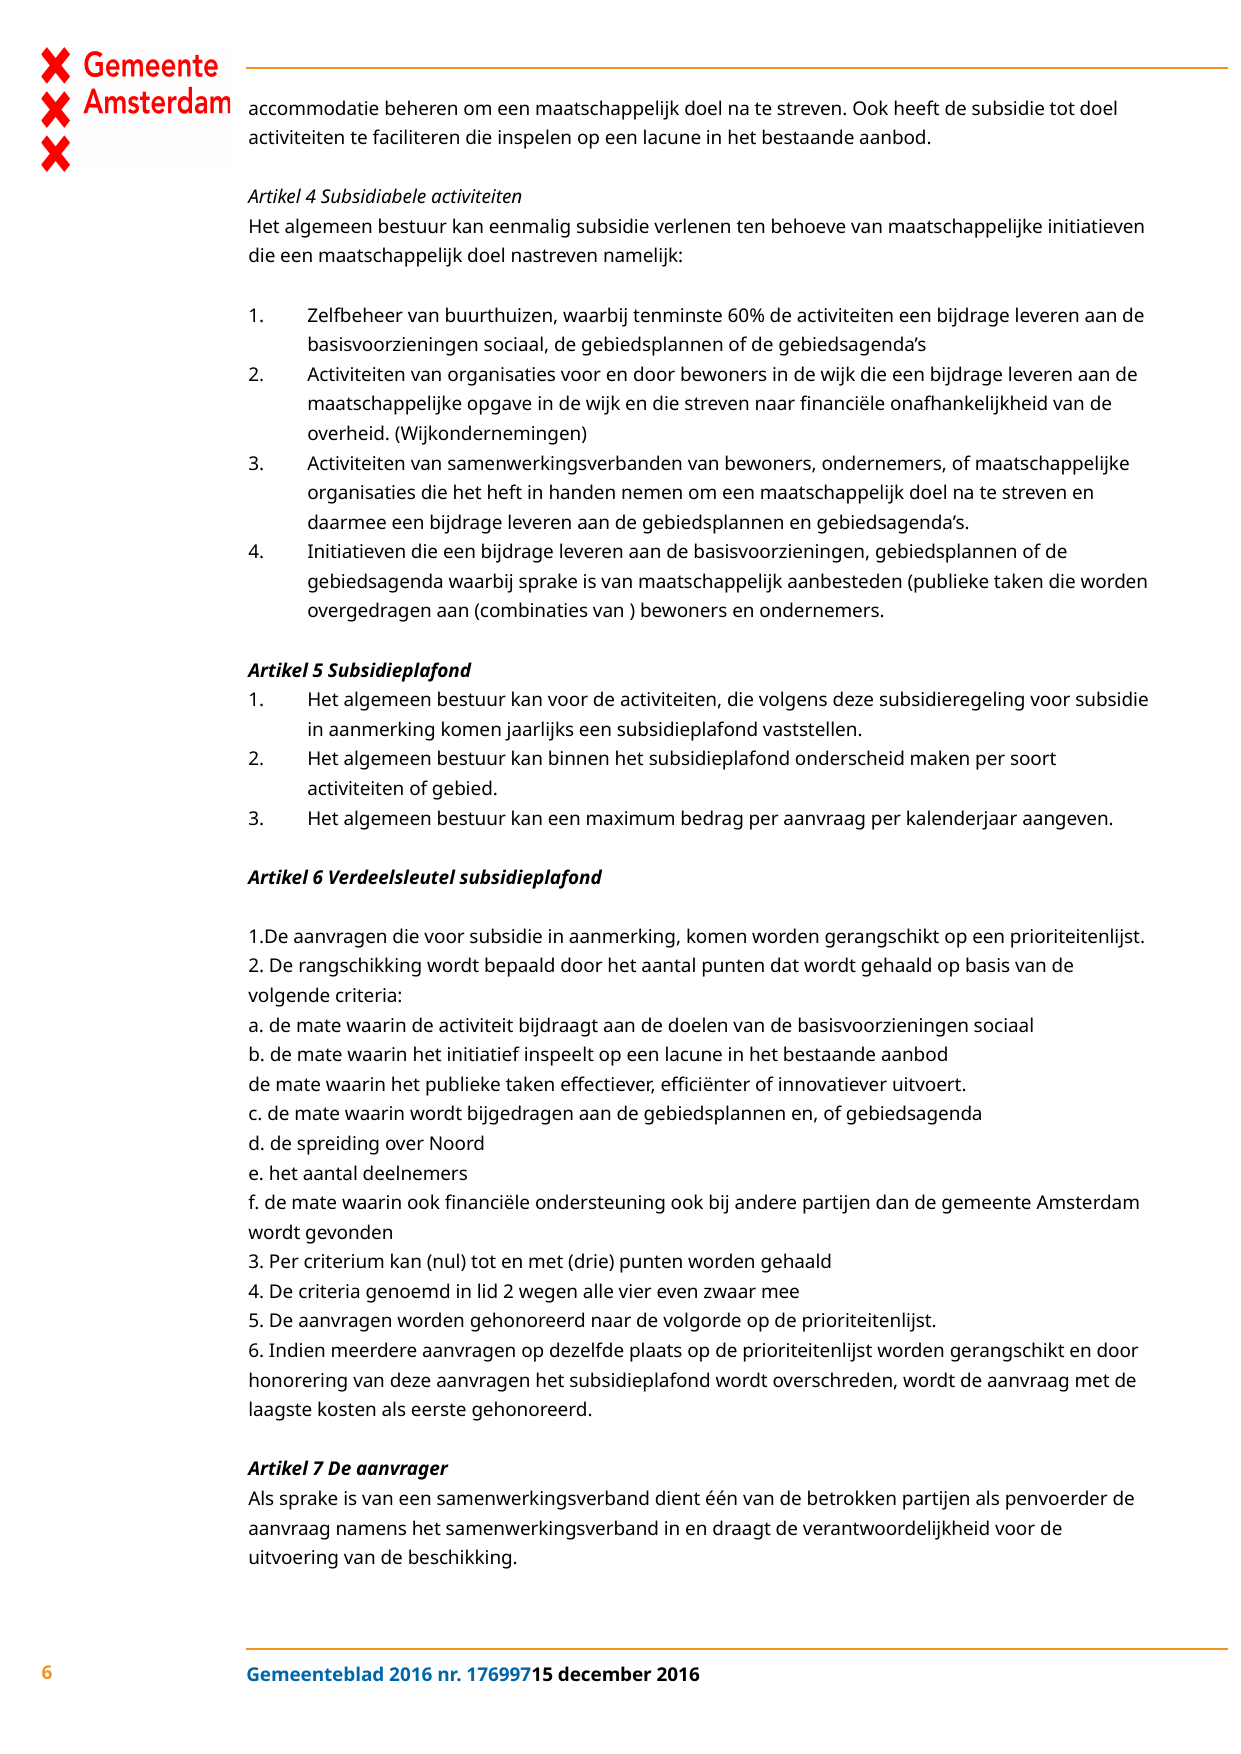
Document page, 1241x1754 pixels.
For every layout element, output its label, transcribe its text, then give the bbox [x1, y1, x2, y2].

text f. de mate waarin ook financiële ondersteuning ook bij andere partijen dan de gemeente Amsterdam wordt gevonden [248, 1189, 1152, 1245]
text 2. De rangschikking wordt bepaald door het aantal punten dat wordt gehaald op basis van de volgende criteria: [248, 953, 1152, 1008]
text c. de mate waarin wordt bijgedragen aan de gebiedsplannen en, of gebiedsagenda [248, 1101, 1152, 1126]
text Als sprake is van een samenwerkingsverband dient één van de betrokken partijen als penvoerder de aanvraag namens het samenwerkingsverband in en draagt de verantwoordelijkheid voor de uitvoering van de beschikking. [248, 1485, 1152, 1570]
list Activiteiten van organisaties voor en door bewoners in de wijk die een bijdrage leveren aan de maatschappelijke opgave in de wijk en die streven naar financiële onafhankelijkheid van de overheid. (Wijkondernemingen) [248, 361, 1152, 446]
list Het algemeen bestuur kan een maximum bedrag per aanvraag per kalenderjaar aangeven. [248, 805, 1152, 831]
text Artikel 6 Verdeelsleutel subsidieplafond [248, 864, 1152, 890]
text Artikel 5 Subsidieplafond [248, 657, 1152, 683]
list Het algemeen bestuur kan binnen het subsidieplafond onderscheid maken per soort activiteiten of gebied. [248, 746, 1152, 801]
text 6. Indien meerdere aanvragen op dezelfde plaats op de prioriteitenlijst worden gerangschikt en door honorering van deze aanvragen het subsidieplafond wordt overschreden, wordt de aanvraag met de laagste kosten als eerste gehonoreerd. [248, 1337, 1152, 1422]
picture [41, 47, 231, 172]
list Zelfbeheer van buurthuizen, waarbij tenminste 60% de activiteiten een bijdrage leveren aan de basisvoorzieningen sociaal, de gebiedsplannen of de gebiedsagenda’s [248, 302, 1152, 357]
text d. de spreiding over Noord [248, 1130, 1152, 1156]
text Artikel 7 De aanvrager [248, 1456, 1152, 1481]
text 5. De aanvragen worden gehonoreerd naar de volgorde op de prioriteitenlijst. [248, 1308, 1152, 1333]
text 1.De aanvragen die voor subsidie in aanmerking, komen worden gerangschikt op een prioriteitenlijst. [248, 923, 1152, 949]
text b. de mate waarin het initiatief inspeelt op een lacune in het bestaande aanbod [248, 1041, 1152, 1067]
text 3. Per criterium kan (nul) tot en met (drie) punten worden gehaald [248, 1248, 1152, 1274]
text e. het aantal deelnemers [248, 1160, 1152, 1186]
text a. de mate waarin de activiteit bijdraagt aan de doelen van de basisvoorzieningen sociaal [248, 1012, 1152, 1038]
text de mate waarin het publieke taken effectiever, efficiënter of innovatiever uitvoert. [248, 1071, 1152, 1097]
text Het algemeen bestuur kan eenmalig subsidie verlenen ten behoeve van maatschappelijke initiatieven die een maatschappelijk doel nastreven namelijk: [248, 213, 1152, 268]
list Activiteiten van samenwerkingsverbanden van bewoners, ondernemers, of maatschappelijke organisaties die het heft in handen nemen om een maatschappelijk doel na te streven en daarmee een bijdrage leveren aan de gebiedsplannen en gebiedsagenda’s. [248, 450, 1152, 535]
list Het algemeen bestuur kan voor de activiteiten, die volgens deze subsidieregeling voor subsidie in aanmerking komen jaarlijks een subsidieplafond vaststellen. [248, 686, 1152, 742]
text accommodatie beheren om een maatschappelijk doel na te streven. Ook heeft de subsidie tot doel activiteiten te faciliteren die inspelen op een lacune in het bestaande aanbod. [248, 95, 1152, 150]
text Artikel 4 Subsidiabele activiteiten [248, 183, 1152, 209]
list Initiatieven die een bijdrage leveren aan de basisvoorzieningen, gebiedsplannen of de gebiedsagenda waarbij sprake is van maatschappelijk aanbesteden (publieke taken die worden overgedragen aan (combinaties van ) bewoners en ondernemers. [248, 538, 1152, 623]
text 4. De criteria genoemd in lid 2 wegen alle vier even zwaar mee [248, 1278, 1152, 1304]
